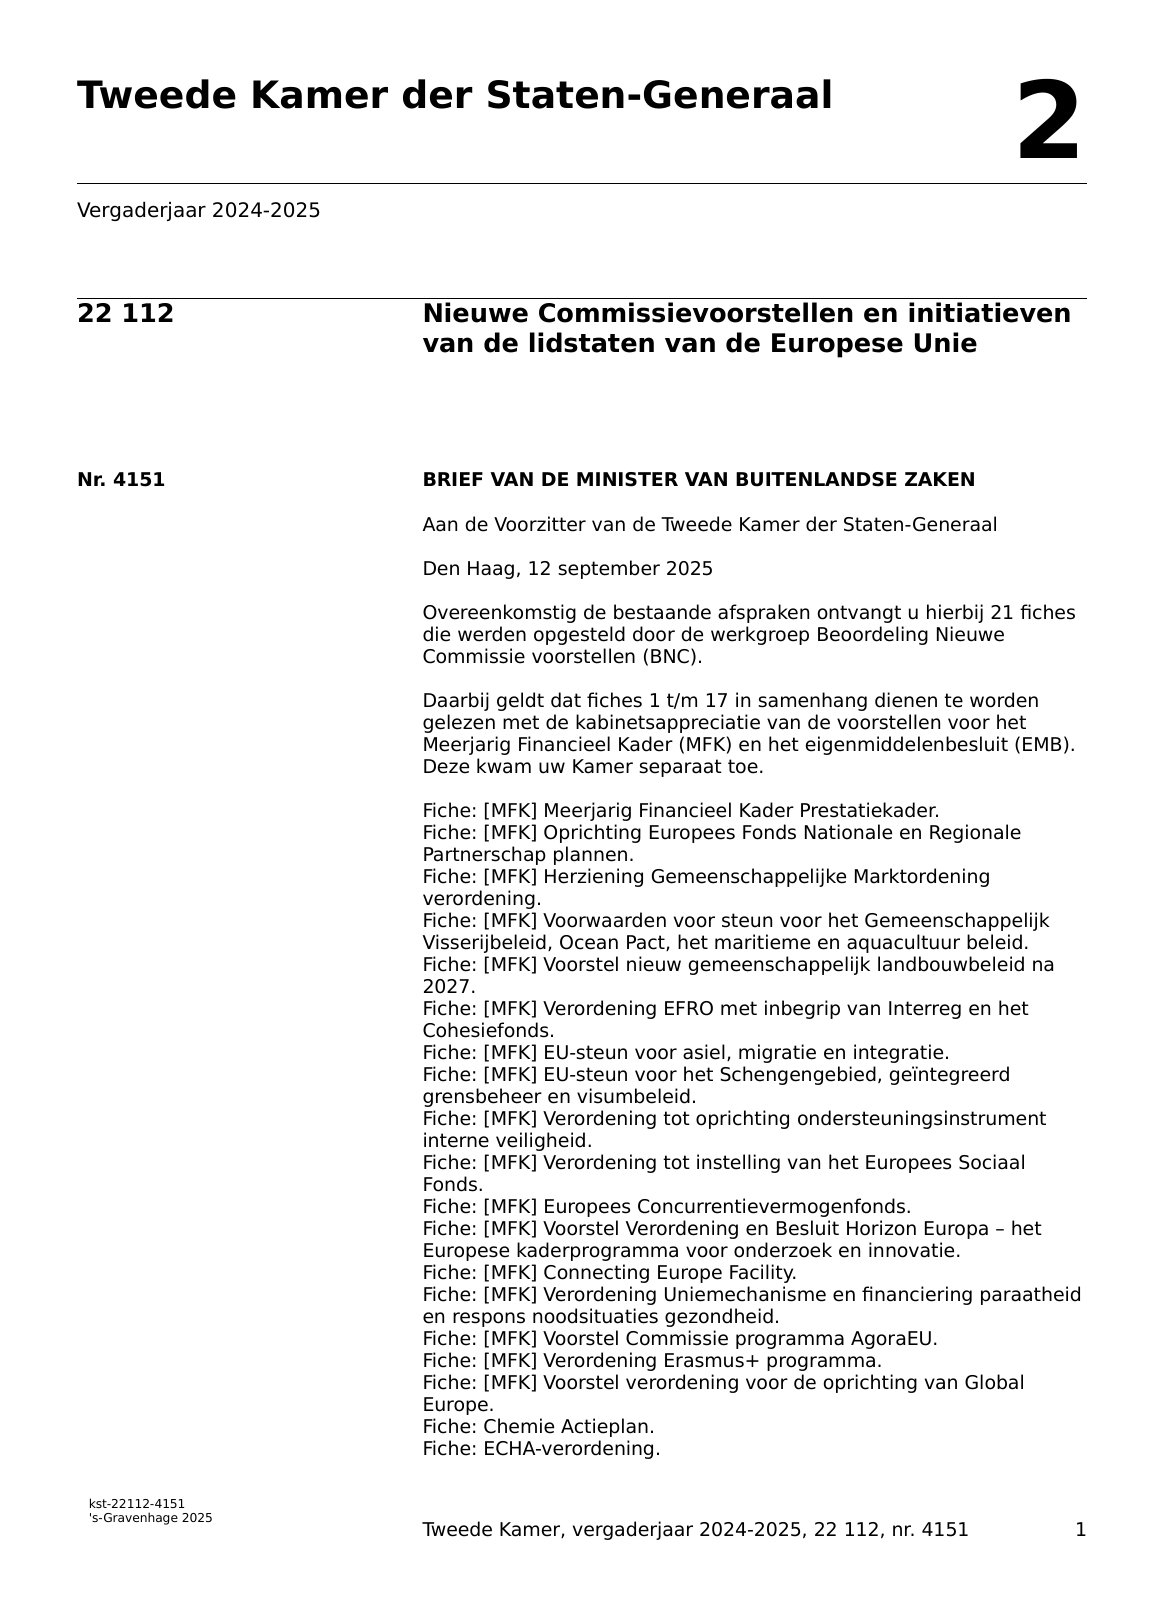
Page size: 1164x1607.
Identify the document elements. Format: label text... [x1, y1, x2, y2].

table_cell Vergaderjaar 2024-2025 [77, 184, 1087, 298]
text Overeenkomstig de bestaande afspraken ontvangt u hierbij 21 fiches die werden opgesteld door de werkgroep Beoordeling Nieuwe Commissie voorstellen (BNC). [422, 602, 1087, 668]
text Fiche: [MFK] Connecting Europe Facility. [422, 1262, 1087, 1284]
text Fiche: [MFK] Oprichting Europees Fonds Nationale en Regionale Partnerschap plannen. [422, 822, 1087, 866]
text Fiche: ECHA-verordening. [422, 1437, 1087, 1459]
text Fiche: [MFK] Verordening tot instelling van het Europees Sociaal Fonds. [422, 1152, 1087, 1196]
text Fiche: [MFK] EU-steun voor asiel, migratie en integratie. [422, 1042, 1087, 1064]
text Aan de Voorzitter van de Tweede Kamer der Staten-Generaal [422, 513, 1087, 536]
text Fiche: Chemie Actieplan. [422, 1416, 1087, 1437]
text Fiche: [MFK] Voorstel verordening voor de oprichting van Global Europe. [422, 1372, 1087, 1416]
text Fiche: [MFK] Verordening tot oprichting ondersteuningsinstrument interne veiligheid. [422, 1108, 1087, 1152]
text Daarbij geldt dat fiches 1 t/m 17 in samenhang dienen te worden gelezen met de kabinetsappreciatie van de voorstellen voor het Meerjarig Financieel Kader (MFK) en het eigenmiddelenbesluit (EMB). Deze kwam uw Kamer separaat toe. [422, 690, 1087, 778]
text Fiche: [MFK] Verordening Uniemechanisme en financiering paraatheid en respons noodsituaties gezondheid. [422, 1284, 1087, 1328]
table_header Tweede Kamer der Staten-Generaal [77, 59, 886, 183]
text 's-Gravenhage 2025 [88, 1511, 323, 1525]
table_header 2 [886, 59, 1087, 183]
subtitle Nr. 4151 BRIEF VAN DE MINISTER VAN BUITENLANDSE ZAKEN [77, 469, 1087, 491]
text Den Haag, 12 september 2025 [422, 558, 1087, 580]
text kst-22112-4151 [88, 1497, 323, 1511]
text Fiche: [MFK] Europees Concurrentievermogenfonds. [422, 1196, 1087, 1218]
text Fiche: [MFK] EU-steun voor het Schengengebied, geïntegreerd grensbeheer en visumbeleid. [422, 1064, 1087, 1108]
text Fiche: [MFK] Verordening Erasmus+ programma. [422, 1349, 1087, 1372]
text Fiche: [MFK] Voorstel Commissie programma AgoraEU. [422, 1328, 1087, 1349]
text Fiche: [MFK] Voorwaarden voor steun voor het Gemeenschappelijk Visserijbeleid, Ocean Pact, het maritieme en aquacultuur beleid. [422, 910, 1087, 954]
subtitle 22 112 Nieuwe Commissievoorstellen en initiatieven van de lidstaten van de Europese Unie [77, 299, 1087, 358]
text Fiche: [MFK] Voorstel Verordening en Besluit Horizon Europa – het Europese kaderprogramma voor onderzoek en innovatie. [422, 1218, 1087, 1262]
text Fiche: [MFK] Herziening Gemeenschappelijke Marktordening verordening. [422, 866, 1087, 910]
text Fiche: [MFK] Voorstel nieuw gemeenschappelijk landbouwbeleid na 2027. [422, 954, 1087, 998]
text Fiche: [MFK] Meerjarig Financieel Kader Prestatiekader. [422, 800, 1087, 822]
text Fiche: [MFK] Verordening EFRO met inbegrip van Interreg en het Cohesiefonds. [422, 998, 1087, 1042]
